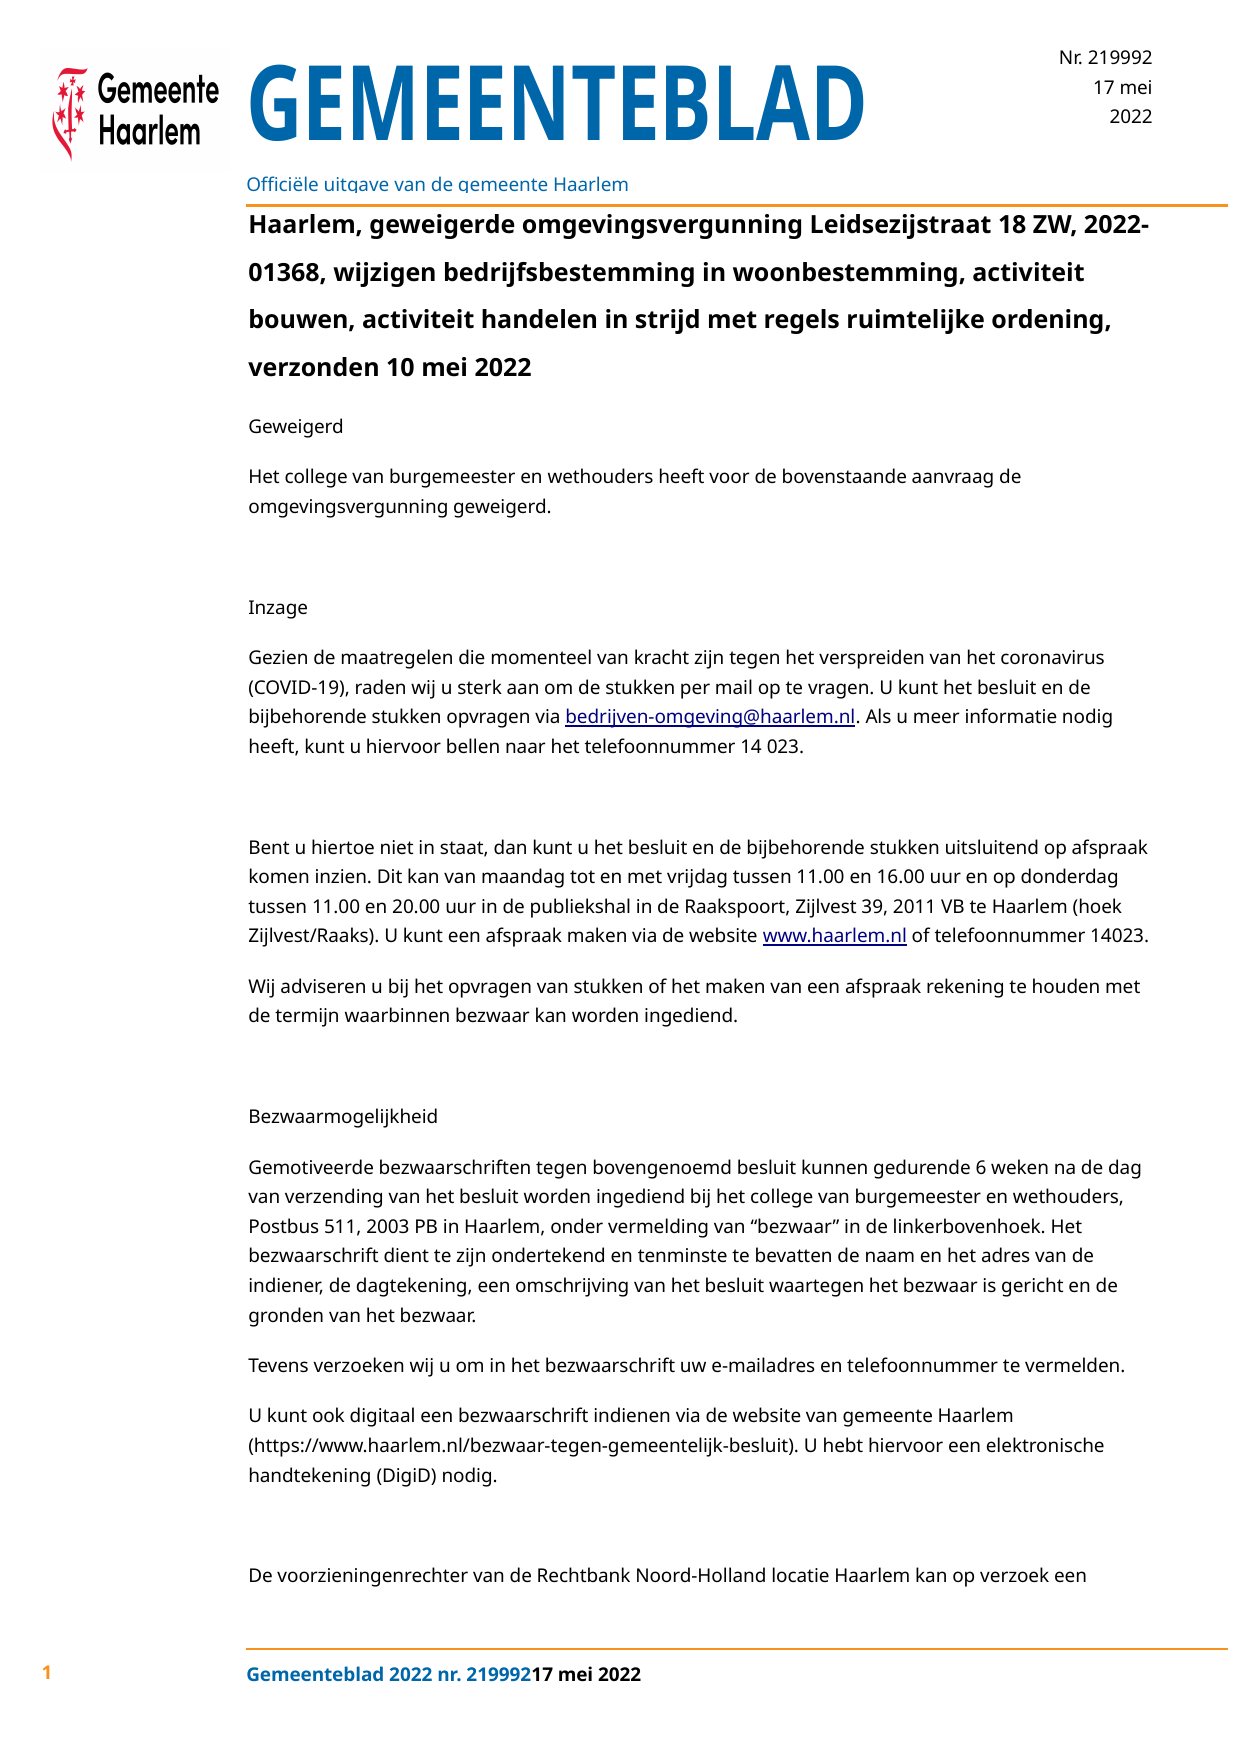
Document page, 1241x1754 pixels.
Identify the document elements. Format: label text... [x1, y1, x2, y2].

text Gezien de maatregelen die momenteel van kracht zijn tegen het verspreiden van het coronavirus (COVID-19), raden wij u sterk aan om de stukken per mail op te vragen. U kunt het besluit en de bijbehorende stukken opvragen via bedrijven-omgeving@haarlem.nl. Als u meer informatie nodig heeft, kunt u hiervoor bellen naar het telefoonnummer 14 023. [248, 644, 1152, 759]
text De voorzieningenrechter van de Rechtbank Noord-Holland locatie Haarlem kan op verzoek een [248, 1563, 1152, 1588]
text Inzage [248, 594, 1152, 620]
picture [41, 47, 231, 172]
text Wij adviseren u bij het opvragen van stukken of het maken van een afspraak rekening te houden met de termijn waarbinnen bezwaar kan worden ingediend. [248, 973, 1152, 1028]
text Bent u hiertoe niet in staat, dan kunt u het besluit en de bijbehorende stukken uitsluitend op afspraak komen inzien. Dit kan van maandag tot en met vrijdag tussen 11.00 en 16.00 uur en op donderdag tussen 11.00 en 20.00 uur in de publiekshal in de Raakspoort, Zijlvest 39, 2011 VB te Haarlem (hoek Zijlvest/Raaks). U kunt een afspraak maken via de website www.haarlem.nl of telefoonnummer 14023. [248, 834, 1152, 948]
text Tevens verzoeken wij u om in het bezwaarschrift uw e-mailadres en telefoonnummer te vermelden. [248, 1352, 1152, 1378]
text U kunt ook digitaal een bezwaarschrift indienen via de website van gemeente Haarlem (https://www.haarlem.nl/bezwaar-tegen-gemeentelijk-besluit). U hebt hiervoor een elektronische handtekening (DigiD) nodig. [248, 1403, 1152, 1488]
text Het college van burgemeester en wethouders heeft voor de bovenstaande aanvraag de omgevingsvergunning geweigerd. [248, 463, 1152, 519]
text Bezwaarmogelijkheid [248, 1103, 1152, 1129]
text Haarlem, geweigerde omgevingsvergunning Leidsezijstraat 18 ZW, 2022-01368, wijzigen bedrijfsbestemming in woonbestemming, activiteit bouwen, activiteit handelen in strijd met regels ruimtelijke ordening, verzonden 10 mei 2022 [248, 207, 1152, 384]
text Gemotiveerde bezwaarschriften tegen bovengenoemd besluit kunnen gedurende 6 weken na de dag van verzending van het besluit worden ingediend bij het college van burgemeester en wethouders, Postbus 511, 2003 PB in Haarlem, onder vermelding van “bezwaar” in de linkerbovenhoek. Het bezwaarschrift dient te zijn ondertekend en tenminste te bevatten de naam en het adres van de indiener, de dagtekening, een omschrijving van het besluit waartegen het bezwaar is gericht en de gronden van het bezwaar. [248, 1154, 1152, 1328]
text Geweigerd [248, 413, 1152, 439]
